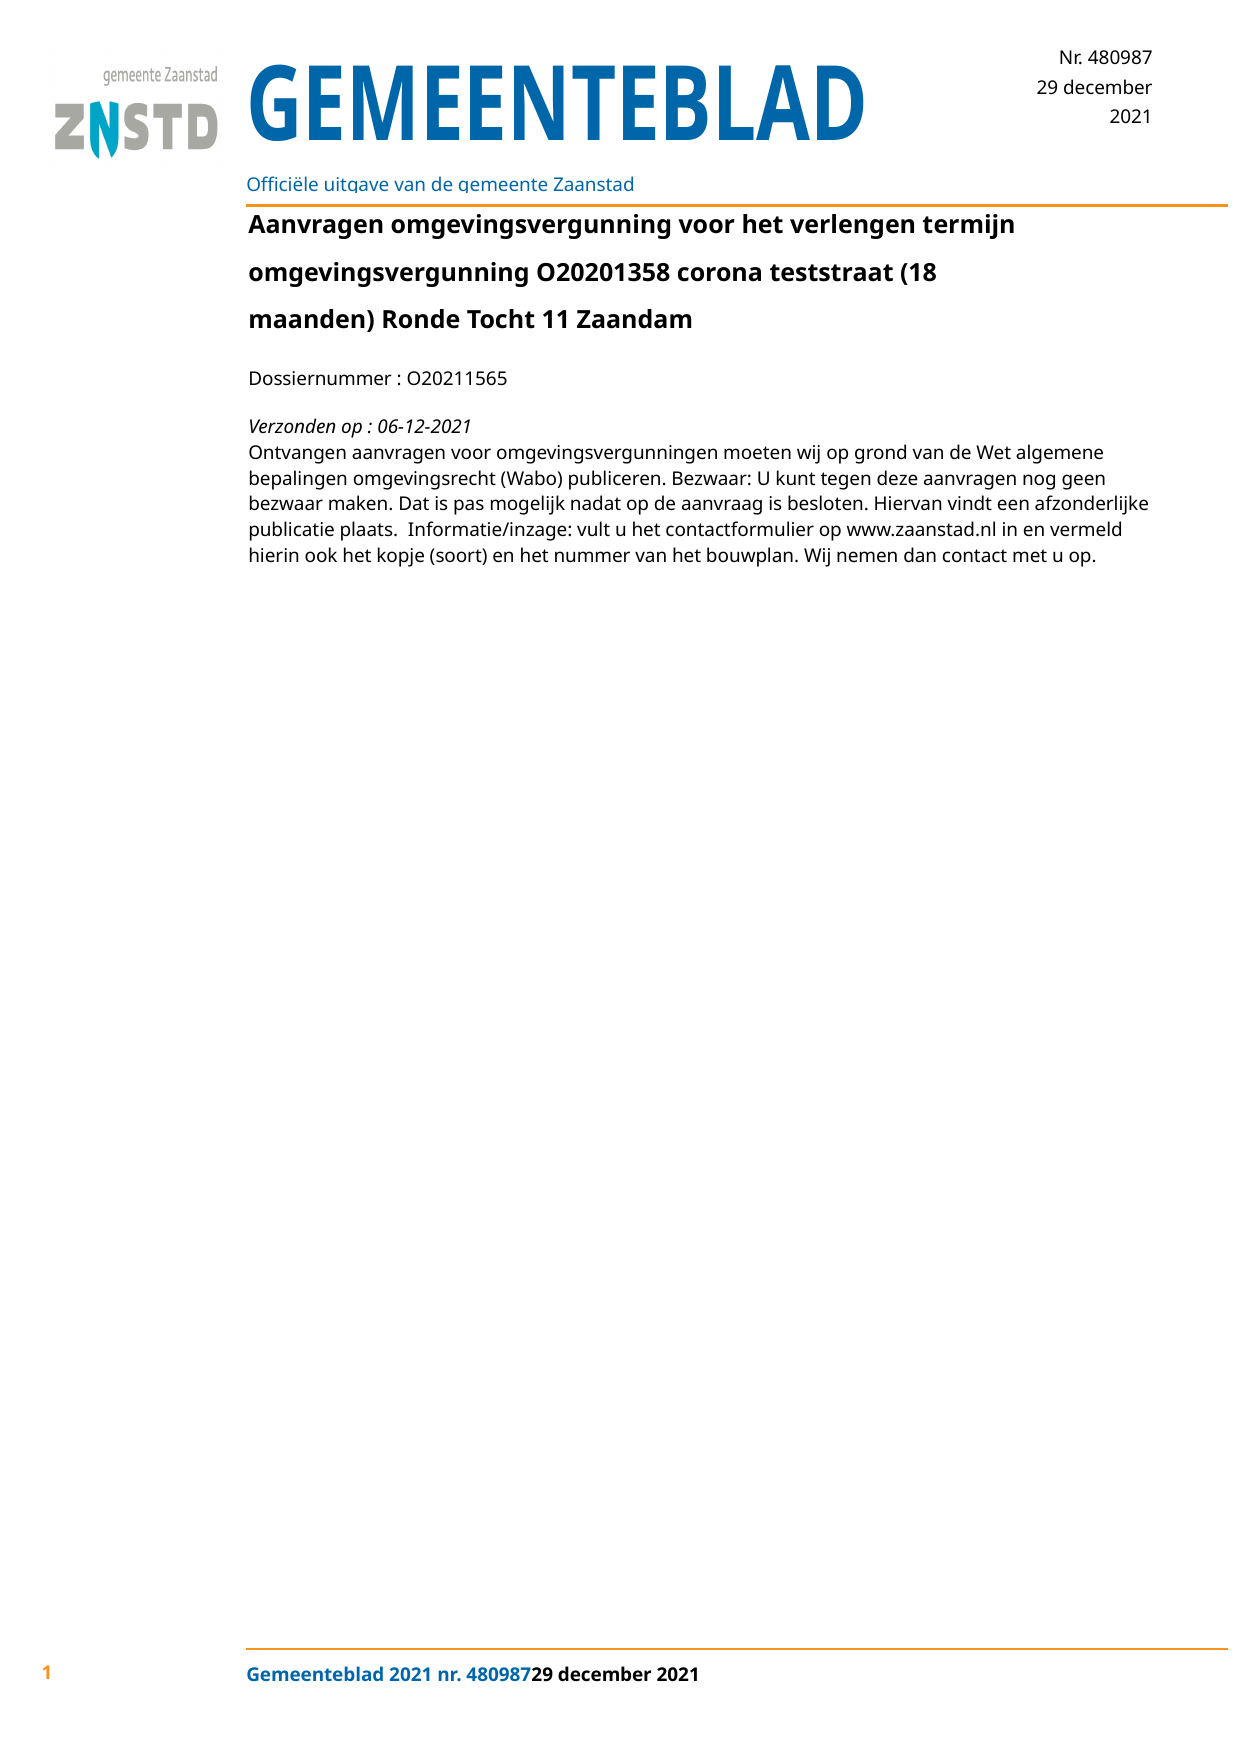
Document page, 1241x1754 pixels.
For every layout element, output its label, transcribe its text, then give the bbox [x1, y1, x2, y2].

text Verzonden op : 06-12-2021 [248, 413, 1152, 439]
text Dossiernummer : O20211565 [248, 366, 1152, 391]
picture [41, 47, 231, 172]
text Ontvangen aanvragen voor omgevingsvergunningen moeten wij op grond van de Wet algemene bepalingen omgevingsrecht (Wabo) publiceren. Bezwaar: U kunt tegen deze aanvragen nog geen bezwaar maken. Dat is pas mogelijk nadat op de aanvraag is besloten. Hiervan vindt een afzonderlijke publicatie plaats. Informatie/inzage: vult u het contactformulier op www.zaanstad.nl in en vermeld hierin ook het kopje (soort) en het nummer van het bouwplan. Wij nemen dan contact met u op. [248, 439, 1152, 568]
text Aanvragen omgevingsvergunning voor het verlengen termijn omgevingsvergunning O20201358 corona teststraat (18 maanden) Ronde Tocht 11 Zaandam [248, 207, 1152, 336]
